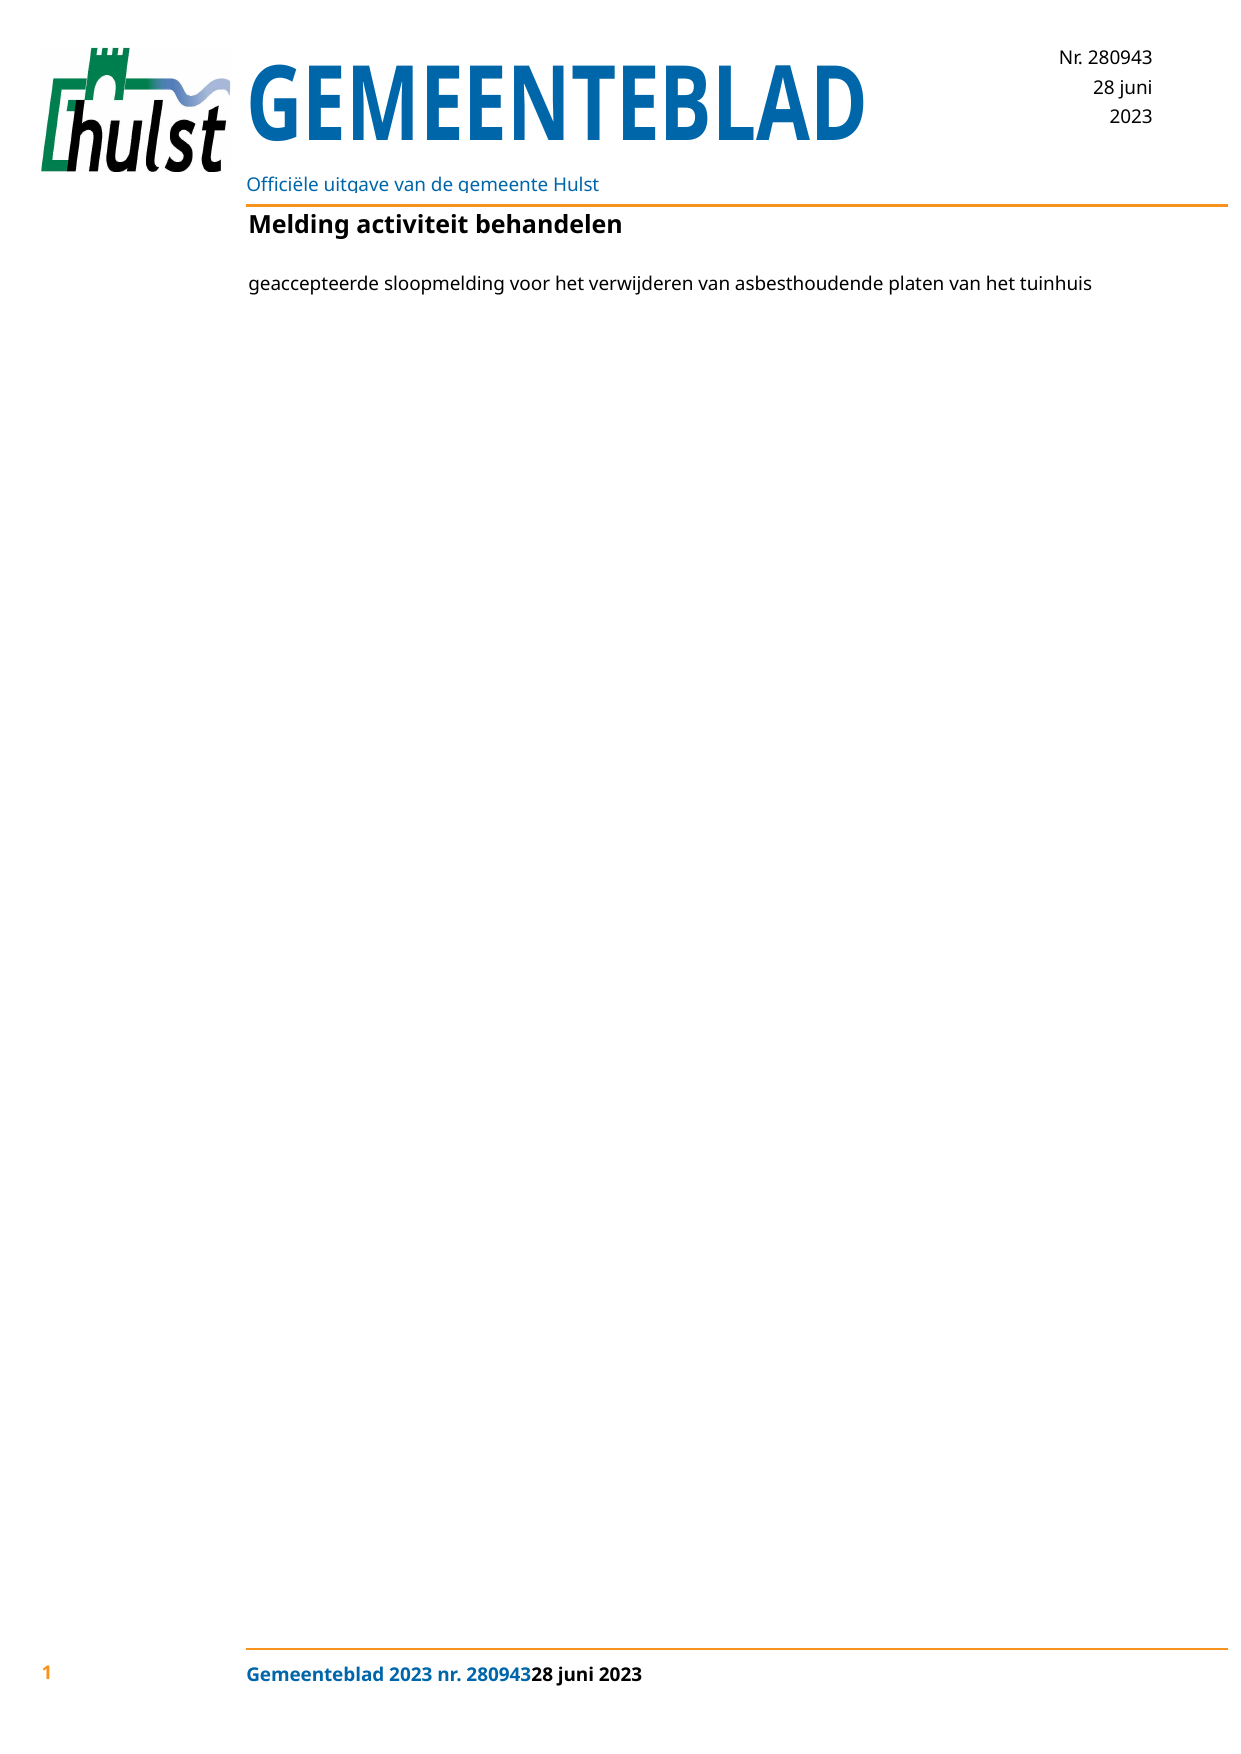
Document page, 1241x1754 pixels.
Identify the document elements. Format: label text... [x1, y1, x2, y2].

picture [41, 47, 231, 172]
text Melding activiteit behandelen [248, 207, 1152, 241]
text geaccepteerde sloopmelding voor het verwijderen van asbesthoudende platen van het tuinhuis [248, 270, 1152, 296]
